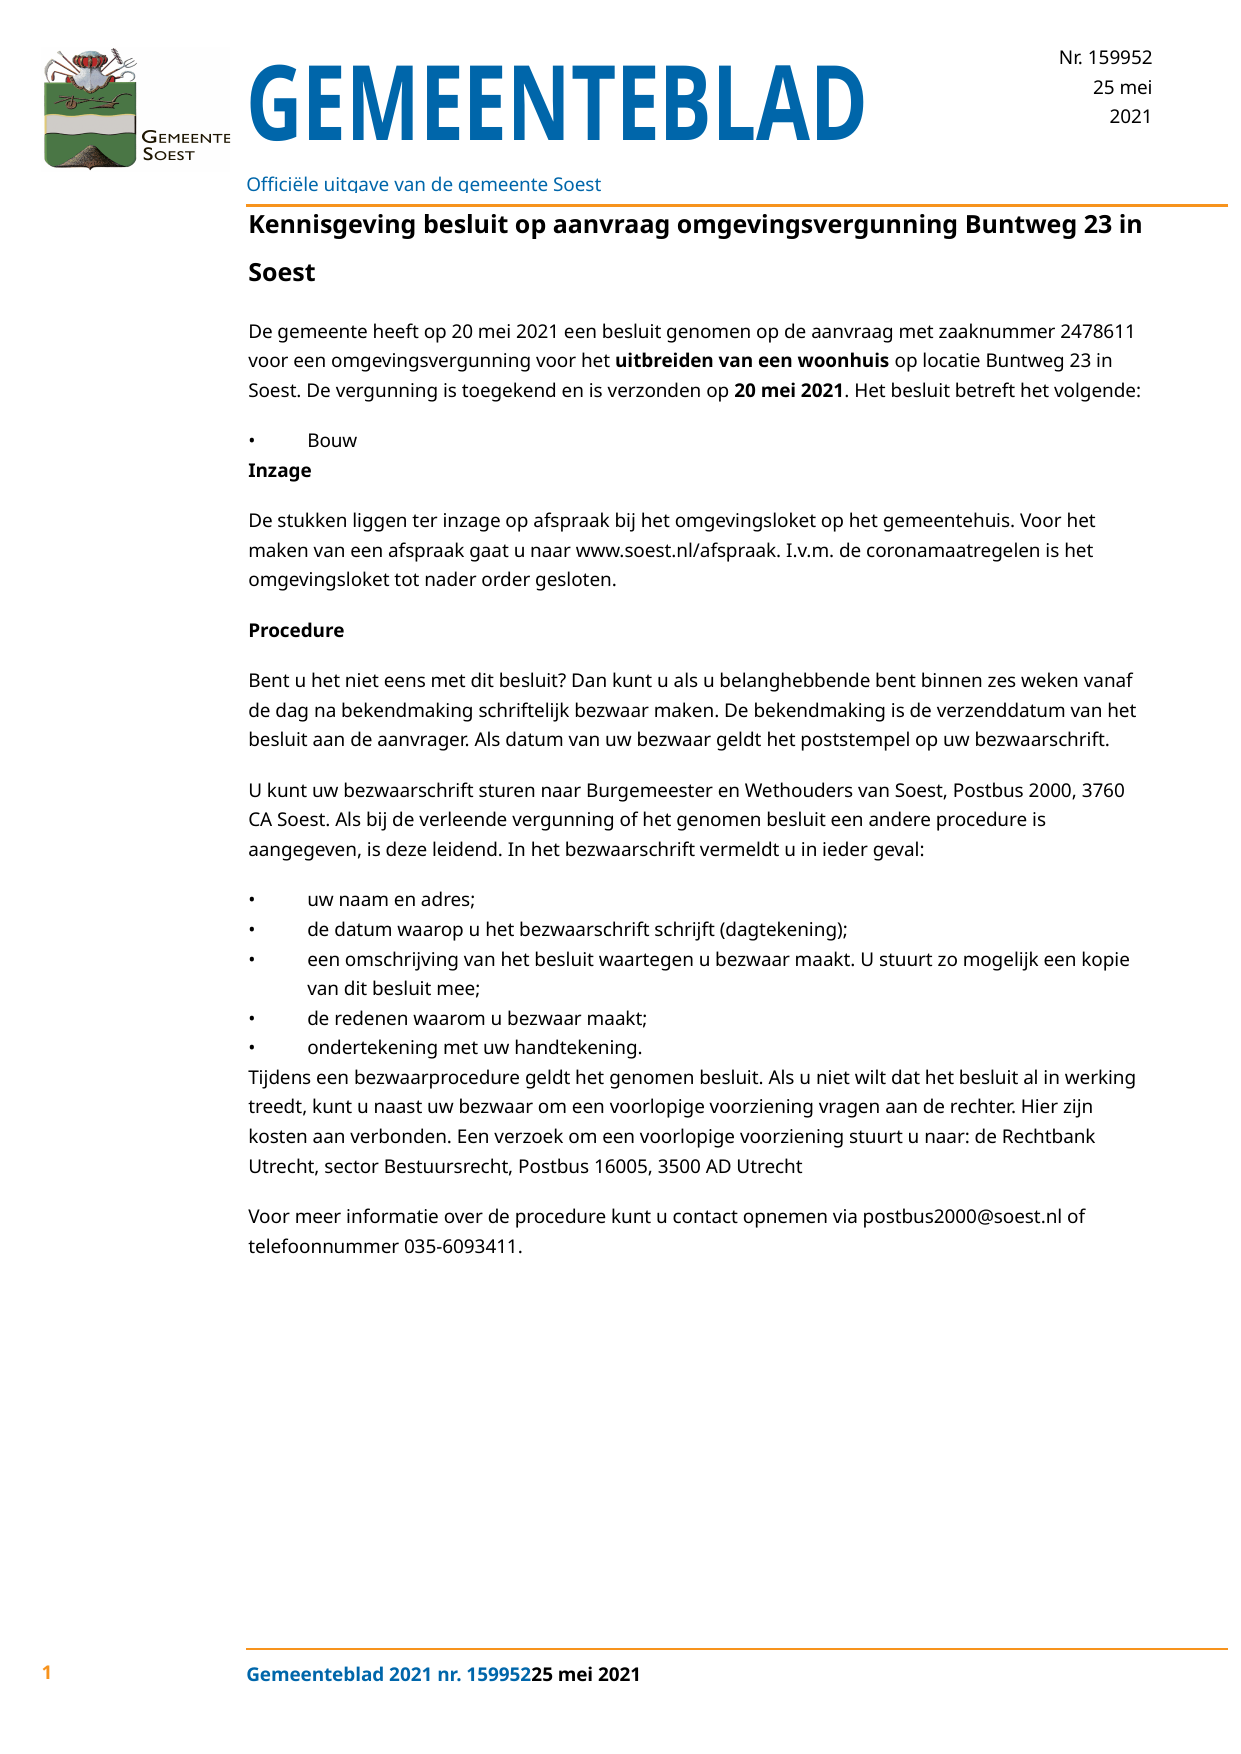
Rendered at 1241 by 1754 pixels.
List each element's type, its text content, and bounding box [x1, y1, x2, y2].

list ondertekening met uw handtekening. [248, 1034, 1152, 1060]
list Bouw [248, 427, 1152, 453]
text Inzage [248, 457, 1152, 483]
list de datum waarop u het bezwaarschrift schrijft (dagtekening); [248, 916, 1152, 942]
picture [41, 47, 231, 172]
text U kunt uw bezwaarschrift sturen naar Burgemeester en Wethouders van Soest, Postbus 2000, 3760 CA Soest. Als bij de verleende vergunning of het genomen besluit een andere procedure is aangegeven, is deze leidend. In het bezwaarschrift vermeldt u in ieder geval: [248, 777, 1152, 862]
list uw naam en adres; [248, 887, 1152, 912]
text De gemeente heeft op 20 mei 2021 een besluit genomen op de aanvraag met zaaknummer 2478611 voor een omgevingsvergunning voor het uitbreiden van een woonhuis op locatie Buntweg 23 in Soest. De vergunning is toegekend en is verzonden op 20 mei 2021. Het besluit betreft het volgende: [248, 318, 1152, 403]
text De stukken liggen ter inzage op afspraak bij het omgevingsloket op het gemeentehuis. Voor het maken van een afspraak gaat u naar www.soest.nl/afspraak. I.v.m. de coronamaatregelen is het omgevingsloket tot nader order gesloten. [248, 507, 1152, 592]
text Voor meer informatie over de procedure kunt u contact opnemen via postbus2000@soest.nl of telefoonnummer 035-6093411. [248, 1203, 1152, 1259]
text Kennisgeving besluit op aanvraag omgevingsvergunning Buntweg 23 in Soest [248, 207, 1152, 288]
list een omschrijving van het besluit waartegen u bezwaar maakt. U stuurt zo mogelijk een kopie van dit besluit mee; [248, 946, 1152, 1001]
text Tijdens een bezwaarprocedure geldt het genomen besluit. Als u niet wilt dat het besluit al in werking treedt, kunt u naast uw bezwaar om een voorlopige voorziening vragen aan de rechter. Hier zijn kosten aan verbonden. Een verzoek om een voorlopige voorziening stuurt u naar: de Rechtbank Utrecht, sector Bestuursrecht, Postbus 16005, 3500 AD Utrecht [248, 1064, 1152, 1179]
text Procedure [248, 617, 1152, 643]
text Bent u het niet eens met dit besluit? Dan kunt u als u belanghebbende bent binnen zes weken vanaf de dag na bekendmaking schriftelijk bezwaar maken. De bekendmaking is de verzenddatum van het besluit aan de aanvrager. Als datum van uw bezwaar geldt het poststempel op uw bezwaarschrift. [248, 667, 1152, 752]
list de redenen waarom u bezwaar maakt; [248, 1005, 1152, 1031]
